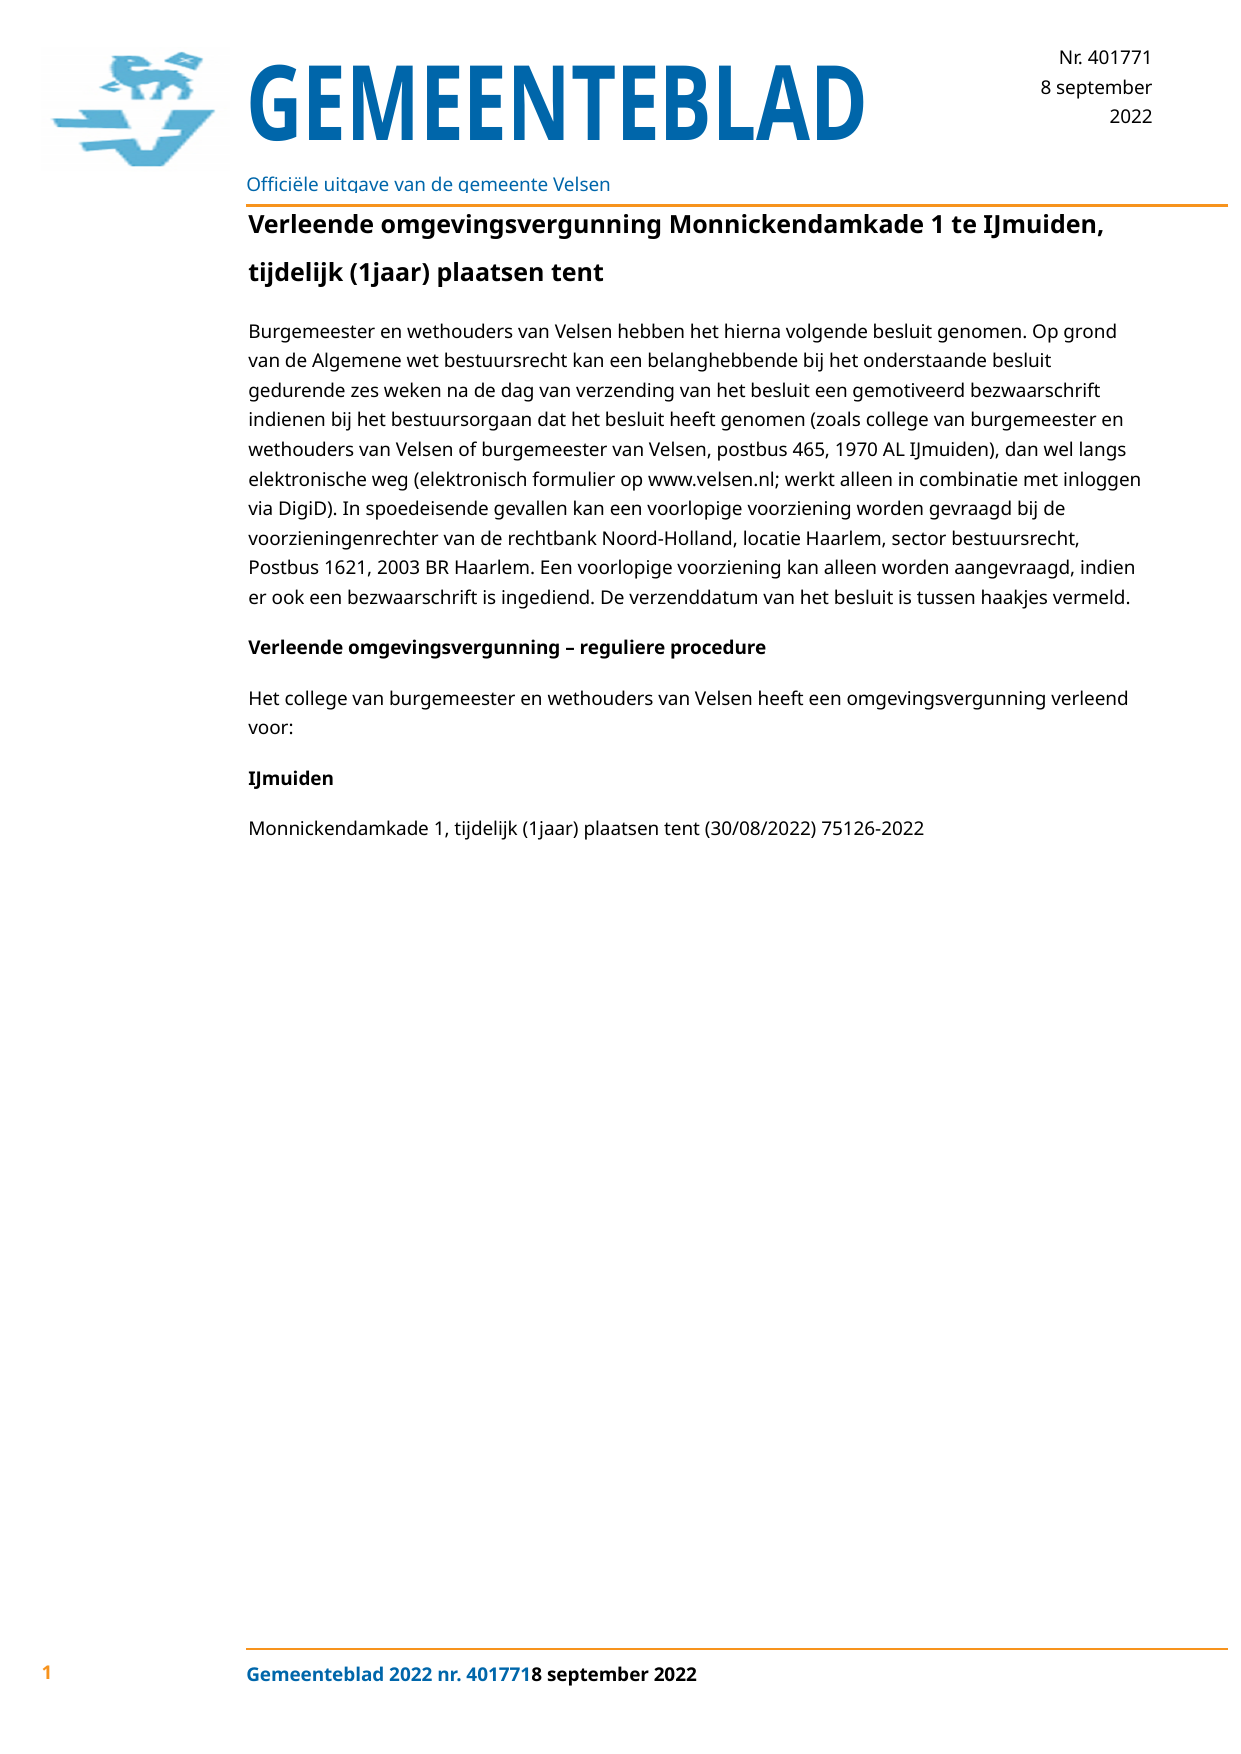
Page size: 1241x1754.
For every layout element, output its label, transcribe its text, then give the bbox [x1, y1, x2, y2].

text Verleende omgevingsvergunning Monnickendamkade 1 te IJmuiden, tijdelijk (1jaar) plaatsen tent [248, 207, 1152, 288]
text IJmuiden [248, 765, 1152, 791]
text Monnickendamkade 1, tijdelijk (1jaar) plaatsen tent (30/08/2022) 75126-2022 [248, 815, 1152, 841]
text Verleende omgevingsvergunning – reguliere procedure [248, 634, 1152, 660]
picture [41, 47, 231, 172]
text Het college van burgemeester en wethouders van Velsen heeft een omgevingsvergunning verleend voor: [248, 685, 1152, 740]
text Burgemeester en wethouders van Velsen hebben het hierna volgende besluit genomen. Op grond van de Algemene wet bestuursrecht kan een belanghebbende bij het onderstaande besluit gedurende zes weken na de dag van verzending van het besluit een gemotiveerd bezwaarschrift indienen bij het bestuursorgaan dat het besluit heeft genomen (zoals college van burgemeester en wethouders van Velsen of burgemeester van Velsen, postbus 465, 1970 AL IJmuiden), dan wel langs elektronische weg (elektronisch formulier op www.velsen.nl; werkt alleen in combinatie met inloggen via DigiD). In spoedeisende gevallen kan een voorlopige voorziening worden gevraagd bij de voorzieningenrechter van de rechtbank Noord-Holland, locatie Haarlem, sector bestuursrecht, Postbus 1621, 2003 BR Haarlem. Een voorlopige voorziening kan alleen worden aangevraagd, indien er ook een bezwaarschrift is ingediend. De verzenddatum van het besluit is tussen haakjes vermeld. [248, 318, 1152, 610]
